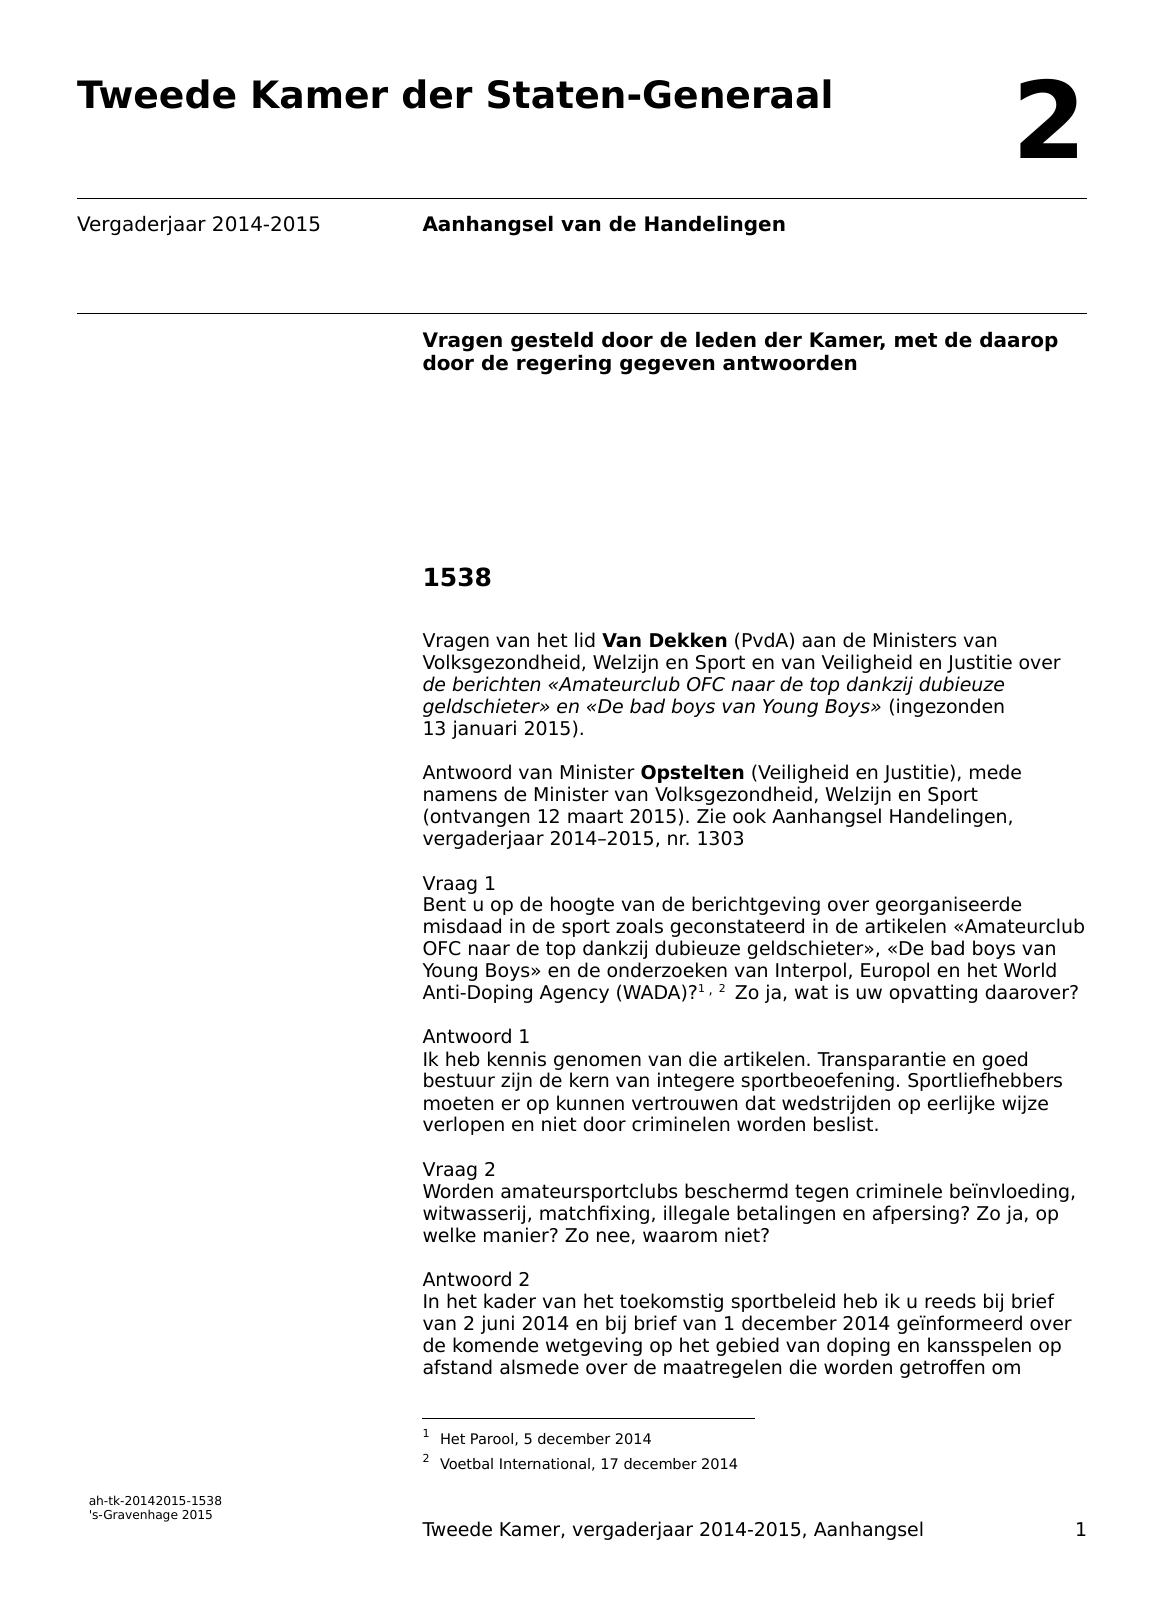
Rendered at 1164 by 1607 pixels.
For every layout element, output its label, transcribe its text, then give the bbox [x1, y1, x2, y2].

text Vraag 2 [422, 1158, 1087, 1181]
text Voetbal International, 17 december 2014 [422, 1452, 1087, 1474]
text Bent u op de hoogte van de berichtgeving over georganiseerde misdaad in de sport zoals geconstateerd in de artikelen «Amateurclub OFC naar de top dankzij dubieuze geldschieter», «De bad boys van Young Boys» en de onderzoeken van Interpol, Europol en het World Anti-Doping Agency (WADA)?, Zo ja, wat is uw opvatting daarover? [422, 894, 1087, 1004]
text Antwoord 2 [422, 1269, 1087, 1291]
table_cell Aanhangsel van de Handelingen [422, 199, 1087, 313]
text Ik heb kennis genomen van die artikelen. Transparantie en goed bestuur zijn de kern van integere sportbeoefening. Sportliefhebbers moeten er op kunnen vertrouwen dat wedstrijden op eerlijke wijze verlopen en niet door criminelen worden beslist. [422, 1048, 1087, 1136]
text In het kader van het toekomstig sportbeleid heb ik u reeds bij brief van 2 juni 2014 en bij brief van 1 december 2014 geïnformeerd over de komende wetgeving op het gebied van doping en kansspelen op afstand alsmede over de maatregelen die worden getroffen om [422, 1291, 1087, 1378]
text Vraag 1 [422, 872, 1087, 894]
table_header 2 [886, 59, 1087, 198]
table_cell Vragen gesteld door de leden der Kamer, met de daarop door de regering gegeven antwoorden [422, 314, 1087, 375]
text 's-Gravenhage 2015 [88, 1508, 323, 1522]
text ah-tk-20142015-1538 [88, 1494, 323, 1508]
text 1538 [422, 563, 1087, 592]
table_cell [77, 314, 422, 375]
text Vragen van het lid Van Dekken (PvdA) aan de Ministers van Volksgezondheid, Welzijn en Sport en van Veiligheid en Justitie over de berichten «Amateurclub OFC naar de top dankzij dubieuze geldschieter» en «De bad boys van Young Boys» (ingezonden 13 januari 2015). [422, 630, 1087, 740]
table_header Tweede Kamer der Staten-Generaal [77, 59, 886, 198]
text Het Parool, 5 december 2014 [422, 1427, 1087, 1449]
text Worden amateursportclubs beschermd tegen criminele beïnvloeding, witwasserij, matchfixing, illegale betalingen en afpersing? Zo ja, op welke manier? Zo nee, waarom niet? [422, 1181, 1087, 1246]
table_cell Vergaderjaar 2014-2015 [77, 199, 422, 313]
text Antwoord 1 [422, 1026, 1087, 1048]
text Antwoord van Minister Opstelten (Veiligheid en Justitie), mede namens de Minister van Volksgezondheid, Welzijn en Sport (ontvangen 12 maart 2015). Zie ook Aanhangsel Handelingen, vergaderjaar 2014–2015, nr. 1303 [422, 762, 1087, 850]
